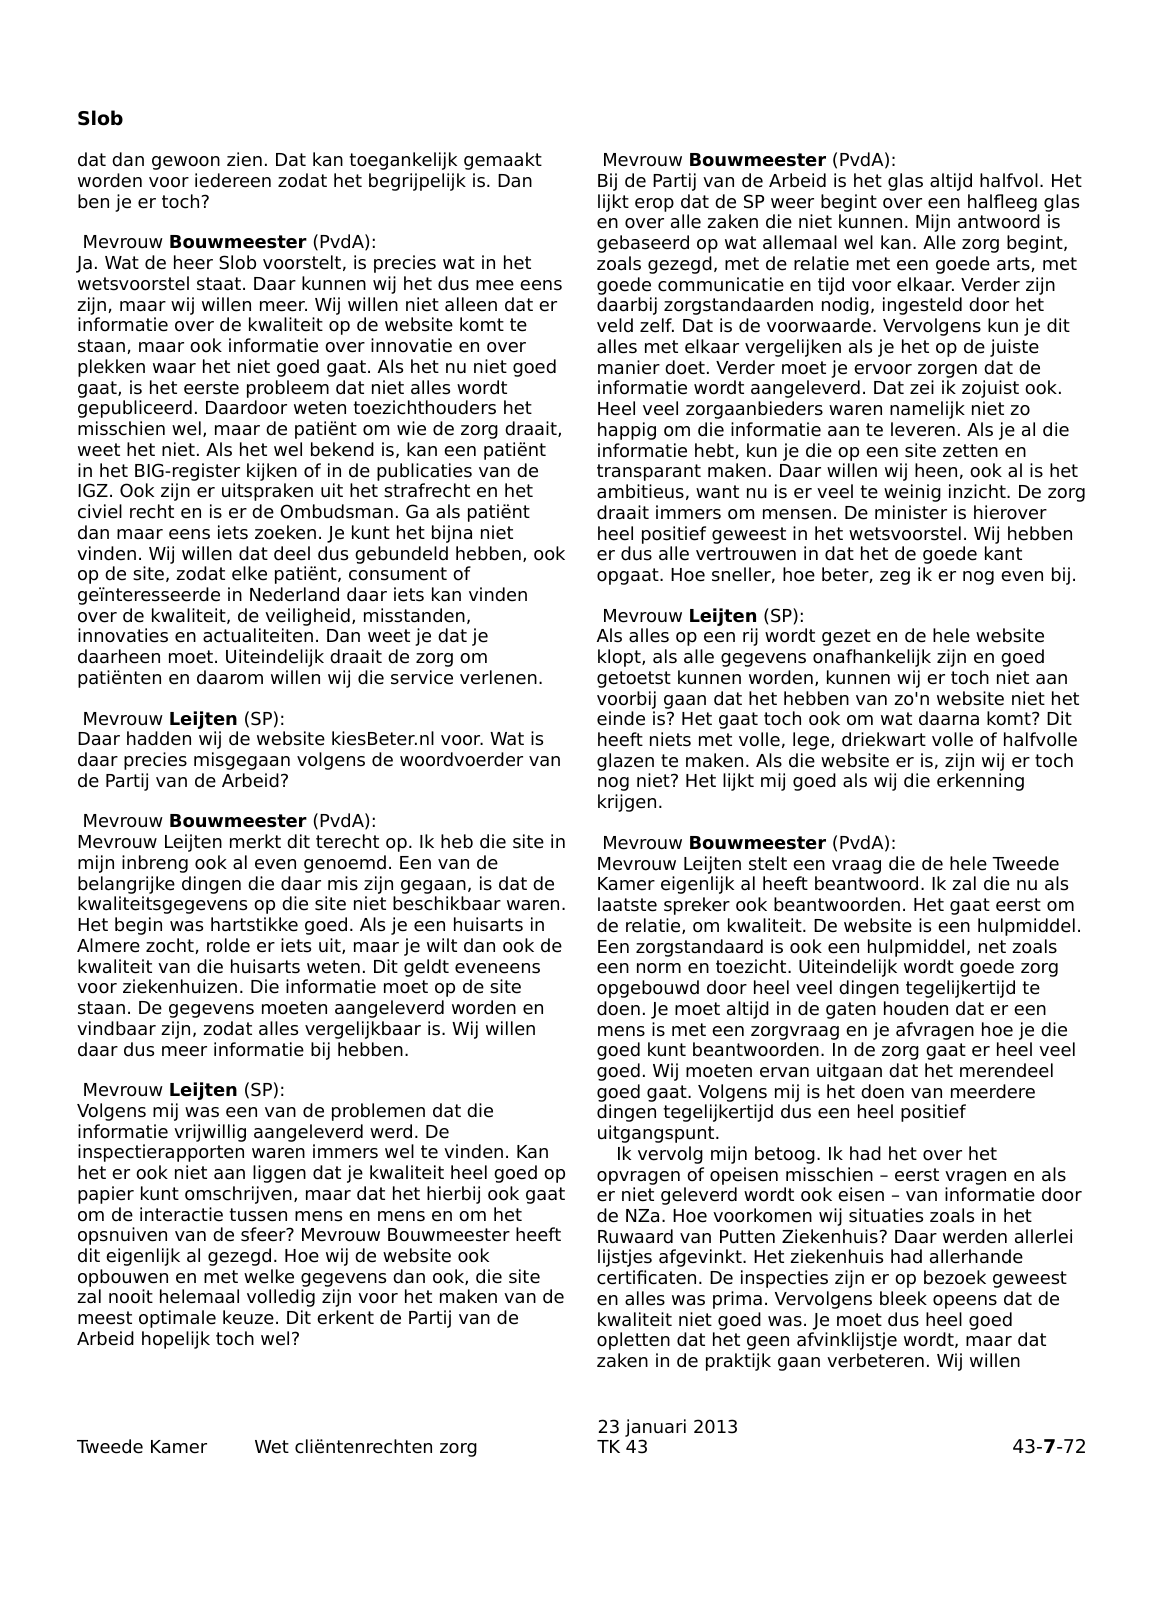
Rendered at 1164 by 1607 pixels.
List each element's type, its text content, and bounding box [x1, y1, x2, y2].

text Mevrouw Bouwmeester (PvdA): [77, 811, 567, 832]
text Mevrouw Leijten (SP): [596, 606, 1087, 626]
text Mevrouw Leijten merkt dit terecht op. Ik heb die site in mijn inbreng ook al even genoemd. Een van de belangrijke dingen die daar mis zijn gegaan, is dat de kwaliteitsgegevens op die site niet beschikbaar waren. Het begin was hartstikke goed. Als je een huisarts in Almere zocht, rolde er iets uit, maar je wilt dan ook de kwaliteit van die huisarts weten. Dit geldt eveneens voor ziekenhuizen. Die informatie moet op de site staan. De gegevens moeten aangeleverd worden en vindbaar zijn, zodat alles vergelijkbaar is. Wij willen daar dus meer informatie bij hebben. [77, 832, 567, 1060]
text Ja. Wat de heer Slob voorstelt, is precies wat in het wetsvoorstel staat. Daar kunnen wij het dus mee eens zijn, maar wij willen meer. Wij willen niet alleen dat er informatie over de kwaliteit op de website komt te staan, maar ook informatie over innovatie en over plekken waar het niet goed gaat. Als het nu niet goed gaat, is het eerste probleem dat niet alles wordt gepubliceerd. Daardoor weten toezichthouders het misschien wel, maar de patiënt om wie de zorg draait, weet het niet. Als het wel bekend is, kan een patiënt in het BIG-register kijken of in de publicaties van de IGZ. Ook zijn er uitspraken uit het strafrecht en het civiel recht en is er de Ombudsman. Ga als patiënt dan maar eens iets zoeken. Je kunt het bijna niet vinden. Wij willen dat deel dus gebundeld hebben, ook op de site, zodat elke patiënt, consument of geïnteresseerde in Nederland daar iets kan vinden over de kwaliteit, de veiligheid, misstanden, innovaties en actualiteiten. Dan weet je dat je daarheen moet. Uiteindelijk draait de zorg om patiënten en daarom willen wij die service verlenen. [77, 253, 567, 688]
text Mevrouw Bouwmeester (PvdA): [596, 150, 1087, 171]
text Ik vervolg mijn betoog. Ik had het over het opvragen of opeisen misschien – eerst vragen en als er niet geleverd wordt ook eisen – van informatie door de NZa. Hoe voorkomen wij situaties zoals in het Ruwaard van Putten Ziekenhuis? Daar werden allerlei lijstjes afgevinkt. Het ziekenhuis had allerhande certificaten. De inspecties zijn er op bezoek geweest en alles was prima. Vervolgens bleek opeens dat de kwaliteit niet goed was. Je moet dus heel goed opletten dat het geen afvinklijstje wordt, maar dat zaken in de praktijk gaan verbeteren. Wij willen [596, 1144, 1087, 1372]
text Als alles op een rij wordt gezet en de hele website klopt, als alle gegevens onafhankelijk zijn en goed getoetst kunnen worden, kunnen wij er toch niet aan voorbij gaan dat het hebben van zo'n website niet het einde is? Het gaat toch ook om wat daarna komt? Dit heeft niets met volle, lege, driekwart volle of halfvolle glazen te maken. Als die website er is, zijn wij er toch nog niet? Het lijkt mij goed als wij die erkenning krijgen. [596, 626, 1087, 813]
text Mevrouw Leijten stelt een vraag die de hele Tweede Kamer eigenlijk al heeft beantwoord. Ik zal die nu als laatste spreker ook beantwoorden. Het gaat eerst om de relatie, om kwaliteit. De website is een hulpmiddel. Een zorgstandaard is ook een hulpmiddel, net zoals een norm en toezicht. Uiteindelijk wordt goede zorg opgebouwd door heel veel dingen tegelijkertijd te doen. Je moet altijd in de gaten houden dat er een mens is met een zorgvraag en je afvragen hoe je die goed kunt beantwoorden. In de zorg gaat er heel veel goed. Wij moeten ervan uitgaan dat het merendeel goed gaat. Volgens mij is het doen van meerdere dingen tegelijkertijd dus een heel positief uitgangspunt. [596, 853, 1087, 1144]
text dat dan gewoon zien. Dat kan toegankelijk gemaakt worden voor iedereen zodat het begrijpelijk is. Dan ben je er toch? [77, 150, 567, 212]
text Volgens mij was een van de problemen dat die informatie vrijwillig aangeleverd werd. De inspectierapporten waren immers wel te vinden. Kan het er ook niet aan liggen dat je kwaliteit heel goed op papier kunt omschrijven, maar dat het hierbij ook gaat om de interactie tussen mens en mens en om het opsnuiven van de sfeer? Mevrouw Bouwmeester heeft dit eigenlijk al gezegd. Hoe wij de website ook opbouwen en met welke gegevens dan ook, die site zal nooit helemaal volledig zijn voor het maken van de meest optimale keuze. Dit erkent de Partij van de Arbeid hopelijk toch wel? [77, 1101, 567, 1349]
text Mevrouw Bouwmeester (PvdA): [77, 232, 567, 253]
text Mevrouw Leijten (SP): [77, 708, 567, 729]
text Daar hadden wij de website kiesBeter.nl voor. Wat is daar precies misgegaan volgens de woordvoerder van de Partij van de Arbeid? [77, 729, 567, 791]
text Mevrouw Bouwmeester (PvdA): [596, 833, 1087, 853]
text Mevrouw Leijten (SP): [77, 1080, 567, 1101]
text Bij de Partij van de Arbeid is het glas altijd halfvol. Het lijkt erop dat de SP weer begint over een halfleeg glas en over alle zaken die niet kunnen. Mijn antwoord is gebaseerd op wat allemaal wel kan. Alle zorg begint, zoals gezegd, met de relatie met een goede arts, met goede communicatie en tijd voor elkaar. Verder zijn daarbij zorgstandaarden nodig, ingesteld door het veld zelf. Dat is de voorwaarde. Vervolgens kun je dit alles met elkaar vergelijken als je het op de juiste manier doet. Verder moet je ervoor zorgen dat de informatie wordt aangeleverd. Dat zei ik zojuist ook. Heel veel zorgaanbieders waren namelijk niet zo happig om die informatie aan te leveren. Als je al die informatie hebt, kun je die op een site zetten en transparant maken. Daar willen wij heen, ook al is het ambitieus, want nu is er veel te weinig inzicht. De zorg draait immers om mensen. De minister is hierover heel positief geweest in het wetsvoorstel. Wij hebben er dus alle vertrouwen in dat het de goede kant opgaat. Hoe sneller, hoe beter, zeg ik er nog even bij. [596, 171, 1087, 586]
